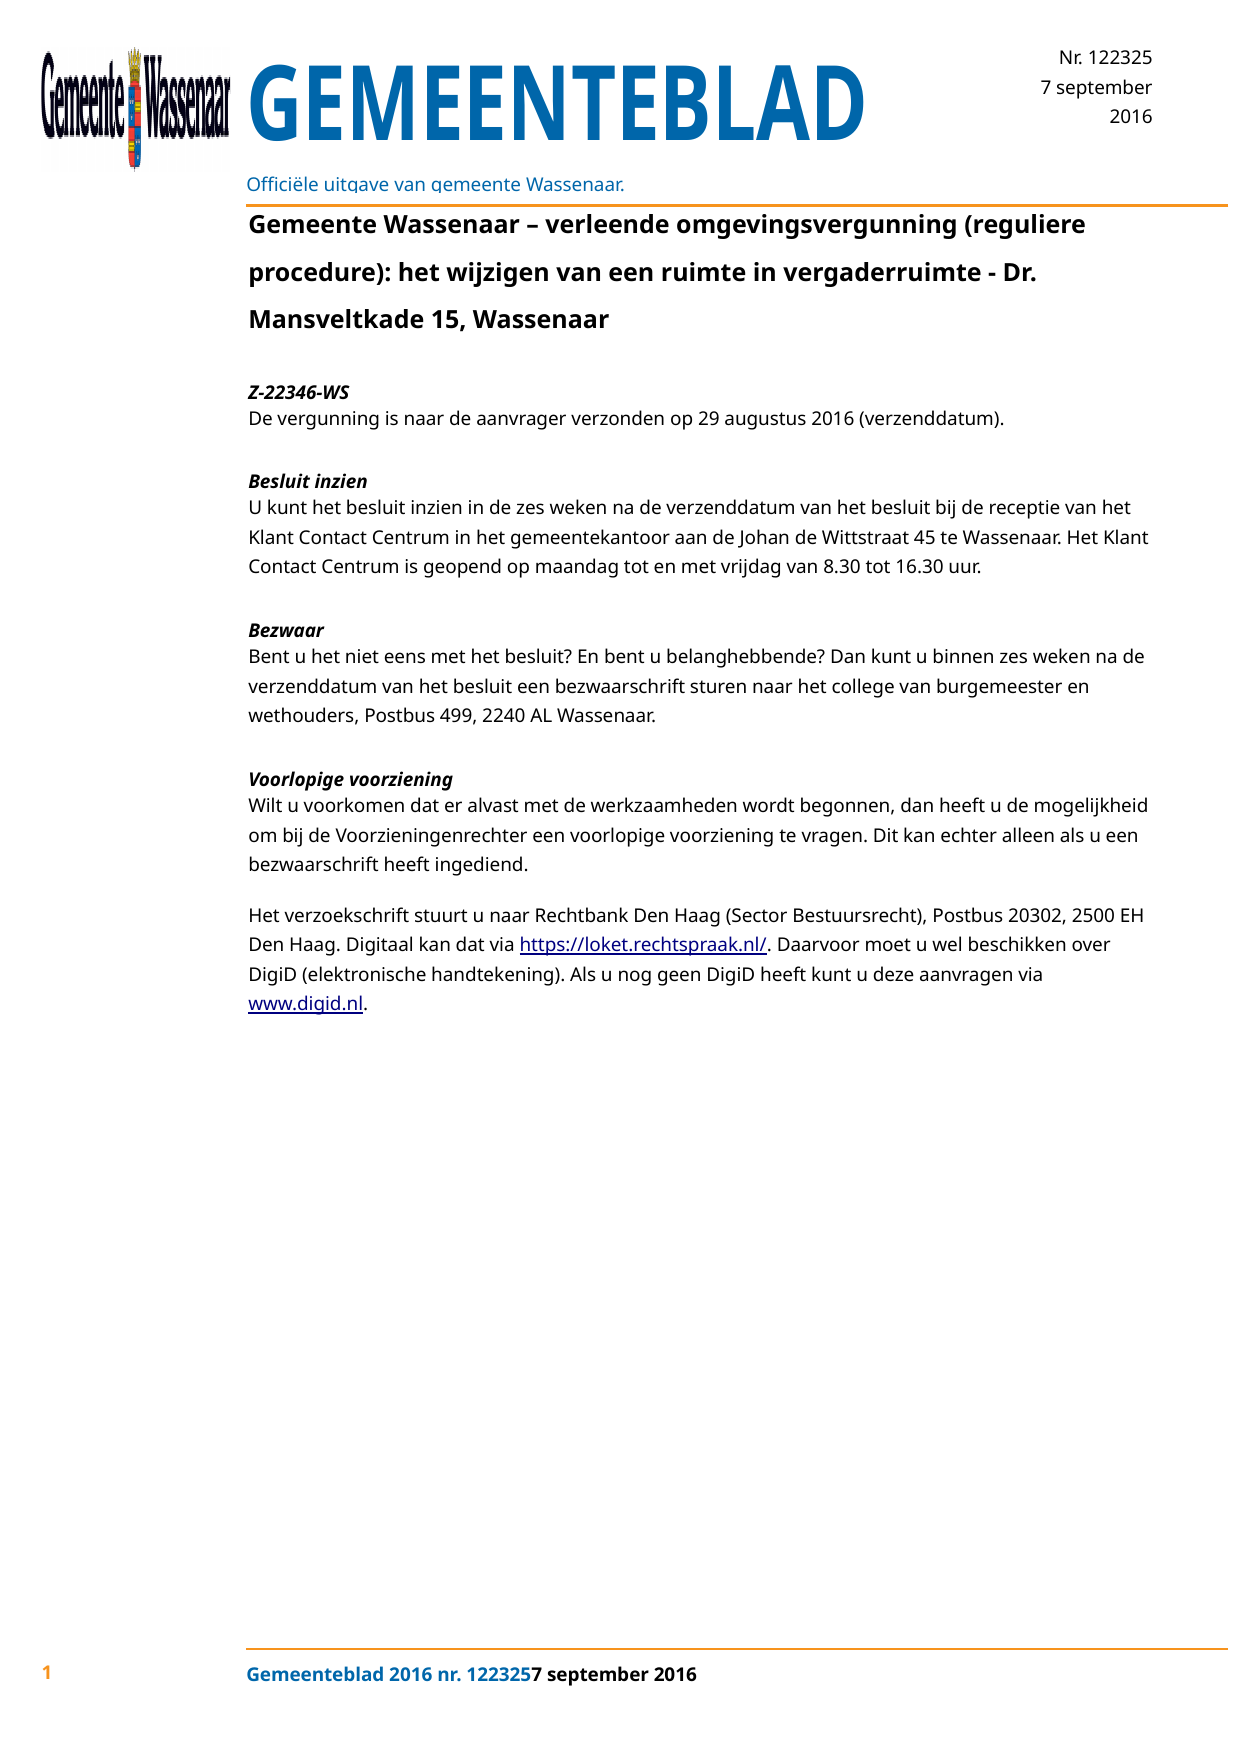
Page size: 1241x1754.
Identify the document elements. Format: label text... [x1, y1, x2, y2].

text Bent u het niet eens met het besluit? En bent u belanghebbende? Dan kunt u binnen zes weken na de verzenddatum van het besluit een bezwaarschrift sturen naar het college van burgemeester en wethouders, Postbus 499, 2240 AL Wassenaar. [248, 643, 1152, 728]
text Voorlopige voorziening [248, 766, 1152, 792]
text Gemeente Wassenaar – verleende omgevingsvergunning (reguliere procedure): het wijzigen van een ruimte in vergaderruimte - Dr. Mansveltkade 15, Wassenaar [248, 207, 1152, 336]
text U kunt het besluit inzien in de zes weken na de verzenddatum van het besluit bij de receptie van het Klant Contact Centrum in het gemeentekantoor aan de Johan de Wittstraat 45 te Wassenaar. Het Klant Contact Centrum is geopend op maandag tot en met vrijdag van 8.30 tot 16.30 uur. [248, 494, 1152, 579]
text Z-22346-WS [248, 379, 1152, 405]
text Besluit inzien [248, 469, 1152, 494]
picture [41, 47, 231, 172]
text De vergunning is naar de aanvrager verzonden op 29 augustus 2016 (verzenddatum). [248, 405, 1152, 431]
text Bezwaar [248, 618, 1152, 643]
text Het verzoekschrift stuurt u naar Rechtbank Den Haag (Sector Bestuursrecht), Postbus 20302, 2500 EH Den Haag. Digitaal kan dat via https://loket.rechtspraak.nl/. Daarvoor moet u wel beschikken over DigiD (elektronische handtekening). Als u nog geen DigiD heeft kunt u deze aanvragen via www.digid.nl. [248, 902, 1152, 1016]
text Wilt u voorkomen dat er alvast met de werkzaamheden wordt begonnen, dan heeft u de mogelijkheid om bij de Voorzieningenrechter een voorlopige voorziening te vragen. Dit kan echter alleen als u een bezwaarschrift heeft ingediend. [248, 792, 1152, 877]
